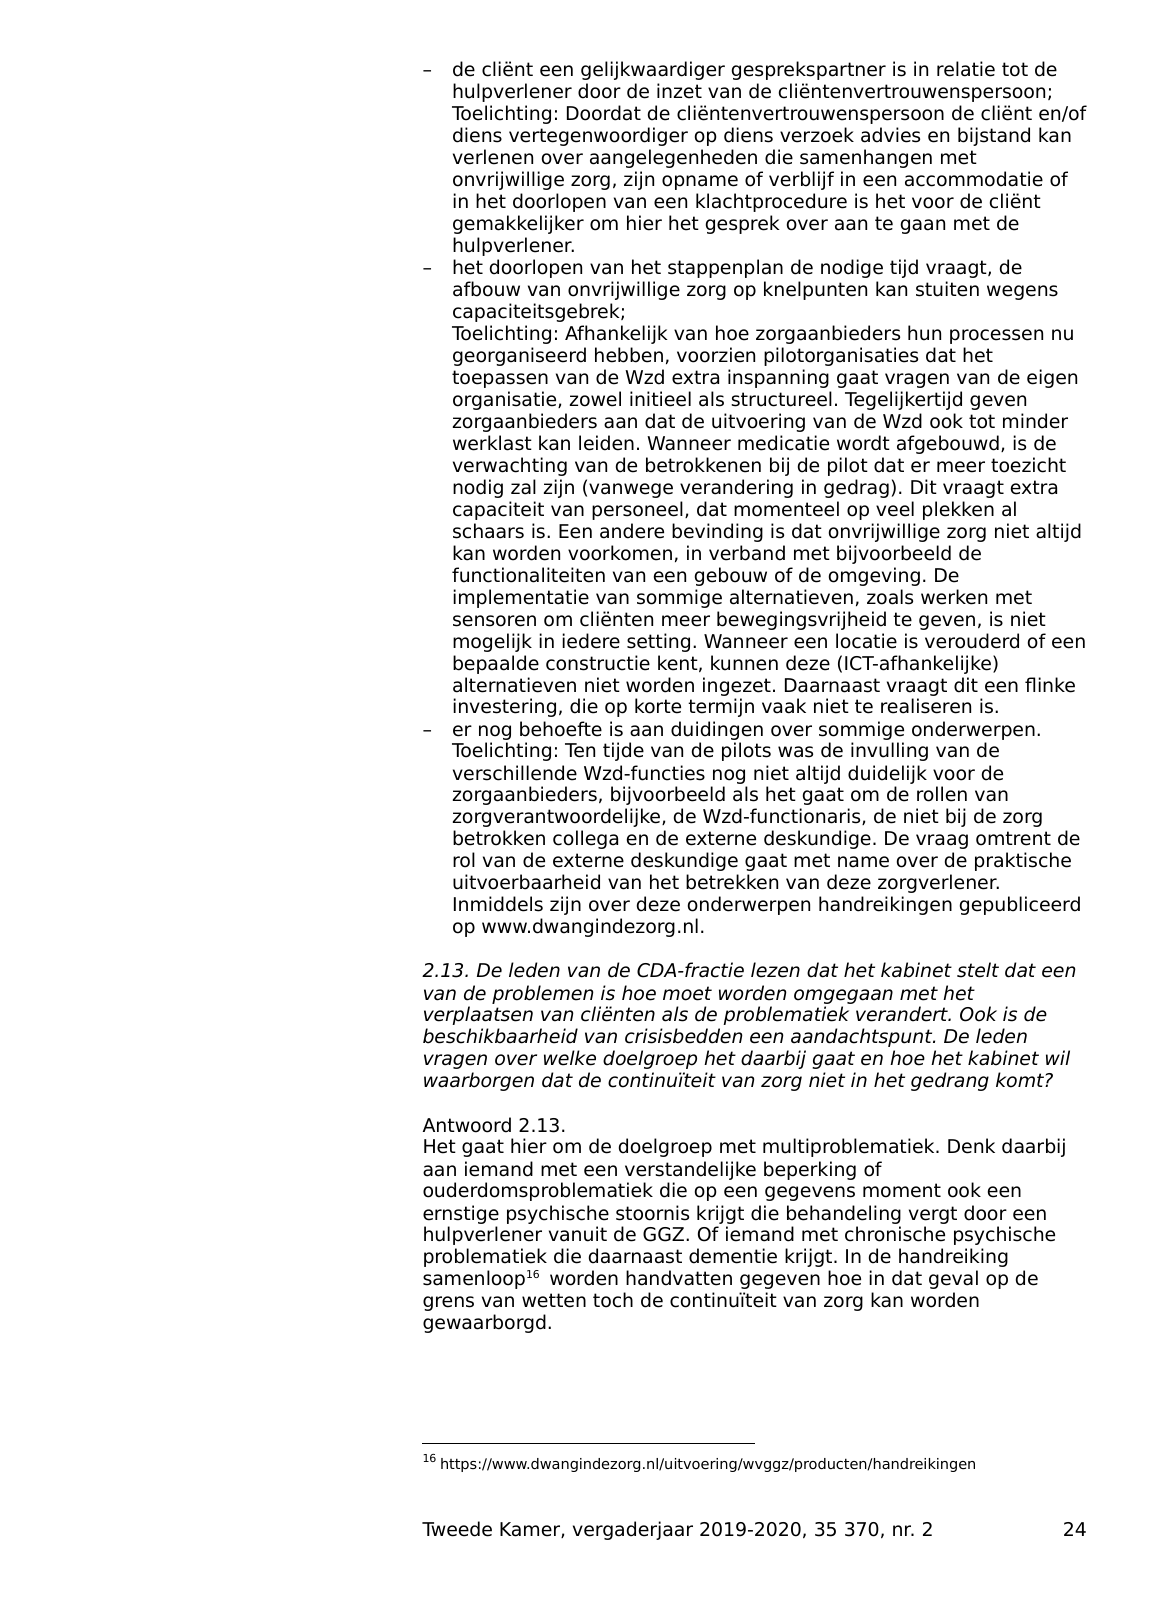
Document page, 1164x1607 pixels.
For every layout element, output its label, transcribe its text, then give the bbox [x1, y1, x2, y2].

text Antwoord 2.13. [422, 1114, 1087, 1136]
text Toelichting: Doordat de cliëntenvertrouwenspersoon de cliënt en/of diens vertegenwoordiger op diens verzoek advies en bijstand kan verlenen over aangelegenheden die samenhangen met onvrijwillige zorg, zijn opname of verblijf in een accommodatie of in het doorlopen van een klachtprocedure is het voor de cliënt gemakkelijker om hier het gesprek over aan te gaan met de hulpverlener. [452, 103, 1087, 257]
text Toelichting: Afhankelijk van hoe zorgaanbieders hun processen nu georganiseerd hebben, voorzien pilotorganisaties dat het toepassen van de Wzd extra inspanning gaat vragen van de eigen organisatie, zowel initieel als structureel. Tegelijkertijd geven zorgaanbieders aan dat de uitvoering van de Wzd ook tot minder werklast kan leiden. Wanneer medicatie wordt afgebouwd, is de verwachting van de betrokkenen bij de pilot dat er meer toezicht nodig zal zijn (vanwege verandering in gedrag). Dit vraagt extra capaciteit van personeel, dat momenteel op veel plekken al schaars is. Een andere bevinding is dat onvrijwillige zorg niet altijd kan worden voorkomen, in verband met bijvoorbeeld de functionaliteiten van een gebouw of de omgeving. De implementatie van sommige alternatieven, zoals werken met sensoren om cliënten meer bewegingsvrijheid te geven, is niet mogelijk in iedere setting. Wanneer een locatie is verouderd of een bepaalde constructie kent, kunnen deze (ICT-afhankelijke) alternatieven niet worden ingezet. Daarnaast vraagt dit een flinke investering, die op korte termijn vaak niet te realiseren is. [452, 323, 1087, 718]
text 2.13. De leden van de CDA-fractie lezen dat het kabinet stelt dat een van de problemen is hoe moet worden omgegaan met het verplaatsen van cliënten als de problematiek verandert. Ook is de beschikbaarheid van crisisbedden een aandachtspunt. De leden vragen over welke doelgroep het daarbij gaat en hoe het kabinet wil waarborgen dat de continuïteit van zorg niet in het gedrang komt? [422, 960, 1087, 1092]
text Het gaat hier om de doelgroep met multiproblematiek. Denk daarbij aan iemand met een verstandelijke beperking of ouderdomsproblematiek die op een gegevens moment ook een ernstige psychische stoornis krijgt die behandeling vergt door een hulpverlener vanuit de GGZ. Of iemand met chronische psychische problematiek die daarnaast dementie krijgt. In de handreiking samenloop worden handvatten gegeven hoe in dat geval op de grens van wetten toch de continuïteit van zorg kan worden gewaarborgd. [422, 1136, 1087, 1334]
text – de cliënt een gelijkwaardiger gesprekspartner is in relatie tot de hulpverlener door de inzet van de cliëntenvertrouwenspersoon; [422, 59, 1087, 103]
text – er nog behoefte is aan duidingen over sommige onderwerpen. [422, 718, 1087, 740]
text Toelichting: Ten tijde van de pilots was de invulling van de verschillende Wzd-functies nog niet altijd duidelijk voor de zorgaanbieders, bijvoorbeeld als het gaat om de rollen van zorgverantwoordelijke, de Wzd-functionaris, de niet bij de zorg betrokken collega en de externe deskundige. De vraag omtrent de rol van de externe deskundige gaat met name over de praktische uitvoerbaarheid van het betrekken van deze zorgverlener. Inmiddels zijn over deze onderwerpen handreikingen gepubliceerd op www.dwangindezorg.nl. [452, 740, 1087, 938]
text – het doorlopen van het stappenplan de nodige tijd vraagt, de afbouw van onvrijwillige zorg op knelpunten kan stuiten wegens capaciteitsgebrek; [422, 257, 1087, 323]
text https://www.dwangindezorg.nl/uitvoering/wvggz/producten/handreikingen [422, 1452, 1087, 1474]
